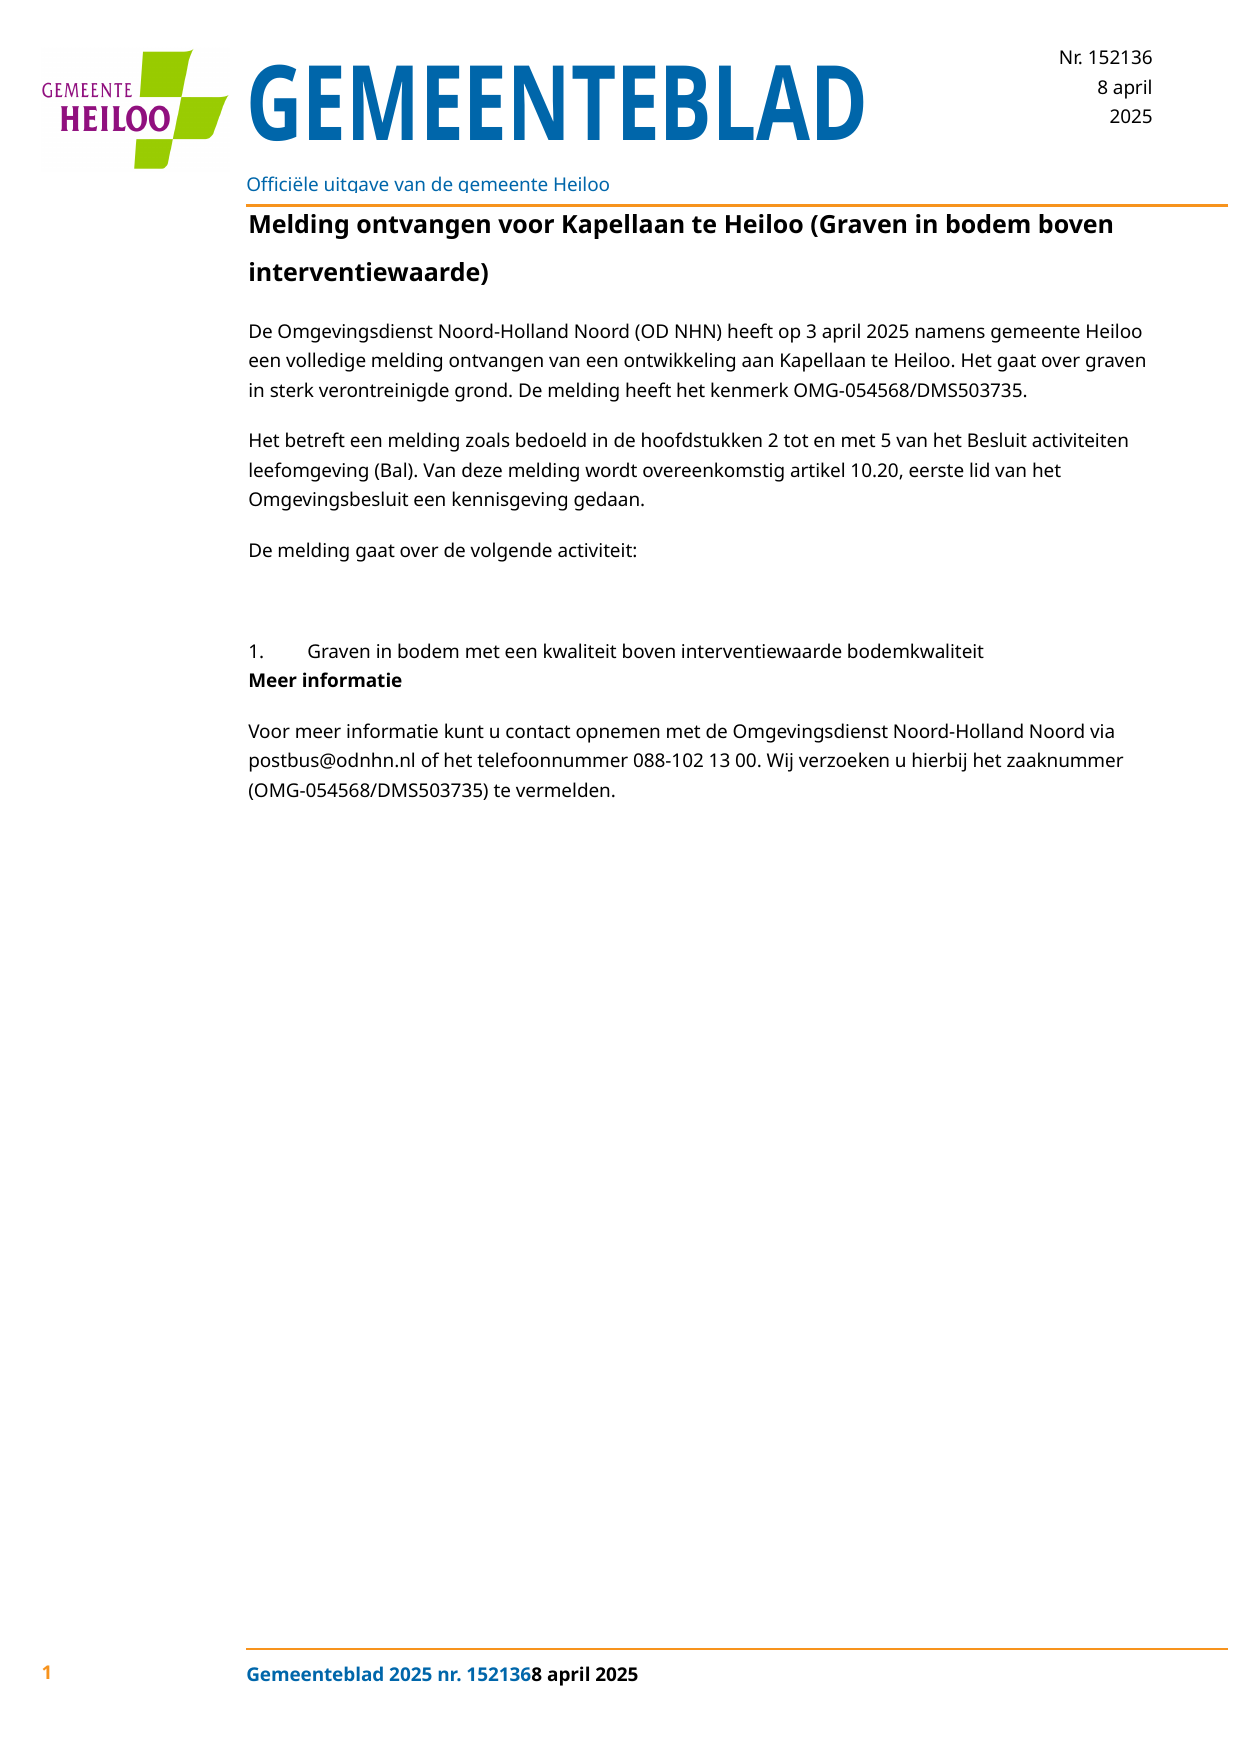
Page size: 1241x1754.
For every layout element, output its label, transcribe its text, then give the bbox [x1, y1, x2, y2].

text Het betreft een melding zoals bedoeld in de hoofdstukken 2 tot en met 5 van het Besluit activiteiten leefomgeving (Bal). Van deze melding wordt overeenkomstig artikel 10.20, eerste lid van het Omgevingsbesluit een kennisgeving gedaan. [248, 427, 1152, 512]
text Voor meer informatie kunt u contact opnemen met de Omgevingsdienst Noord-Holland Noord via postbus@odnhn.nl of het telefoonnummer 088-102 13 00. Wij verzoeken u hierbij het zaaknummer (OMG-054568/DMS503735) te vermelden. [248, 718, 1152, 803]
list Graven in bodem met een kwaliteit boven interventiewaarde bodemkwaliteit [248, 638, 1152, 664]
text De Omgevingsdienst Noord-Holland Noord (OD NHN) heeft op 3 april 2025 namens gemeente Heiloo een volledige melding ontvangen van een ontwikkeling aan Kapellaan te Heiloo. Het gaat over graven in sterk verontreinigde grond. De melding heeft het kenmerk OMG-054568/DMS503735. [248, 318, 1152, 403]
text Meer informatie [248, 667, 1152, 693]
text De melding gaat over de volgende activiteit: [248, 537, 1152, 563]
picture [41, 47, 231, 172]
text Melding ontvangen voor Kapellaan te Heiloo (Graven in bodem boven interventiewaarde) [248, 207, 1152, 288]
